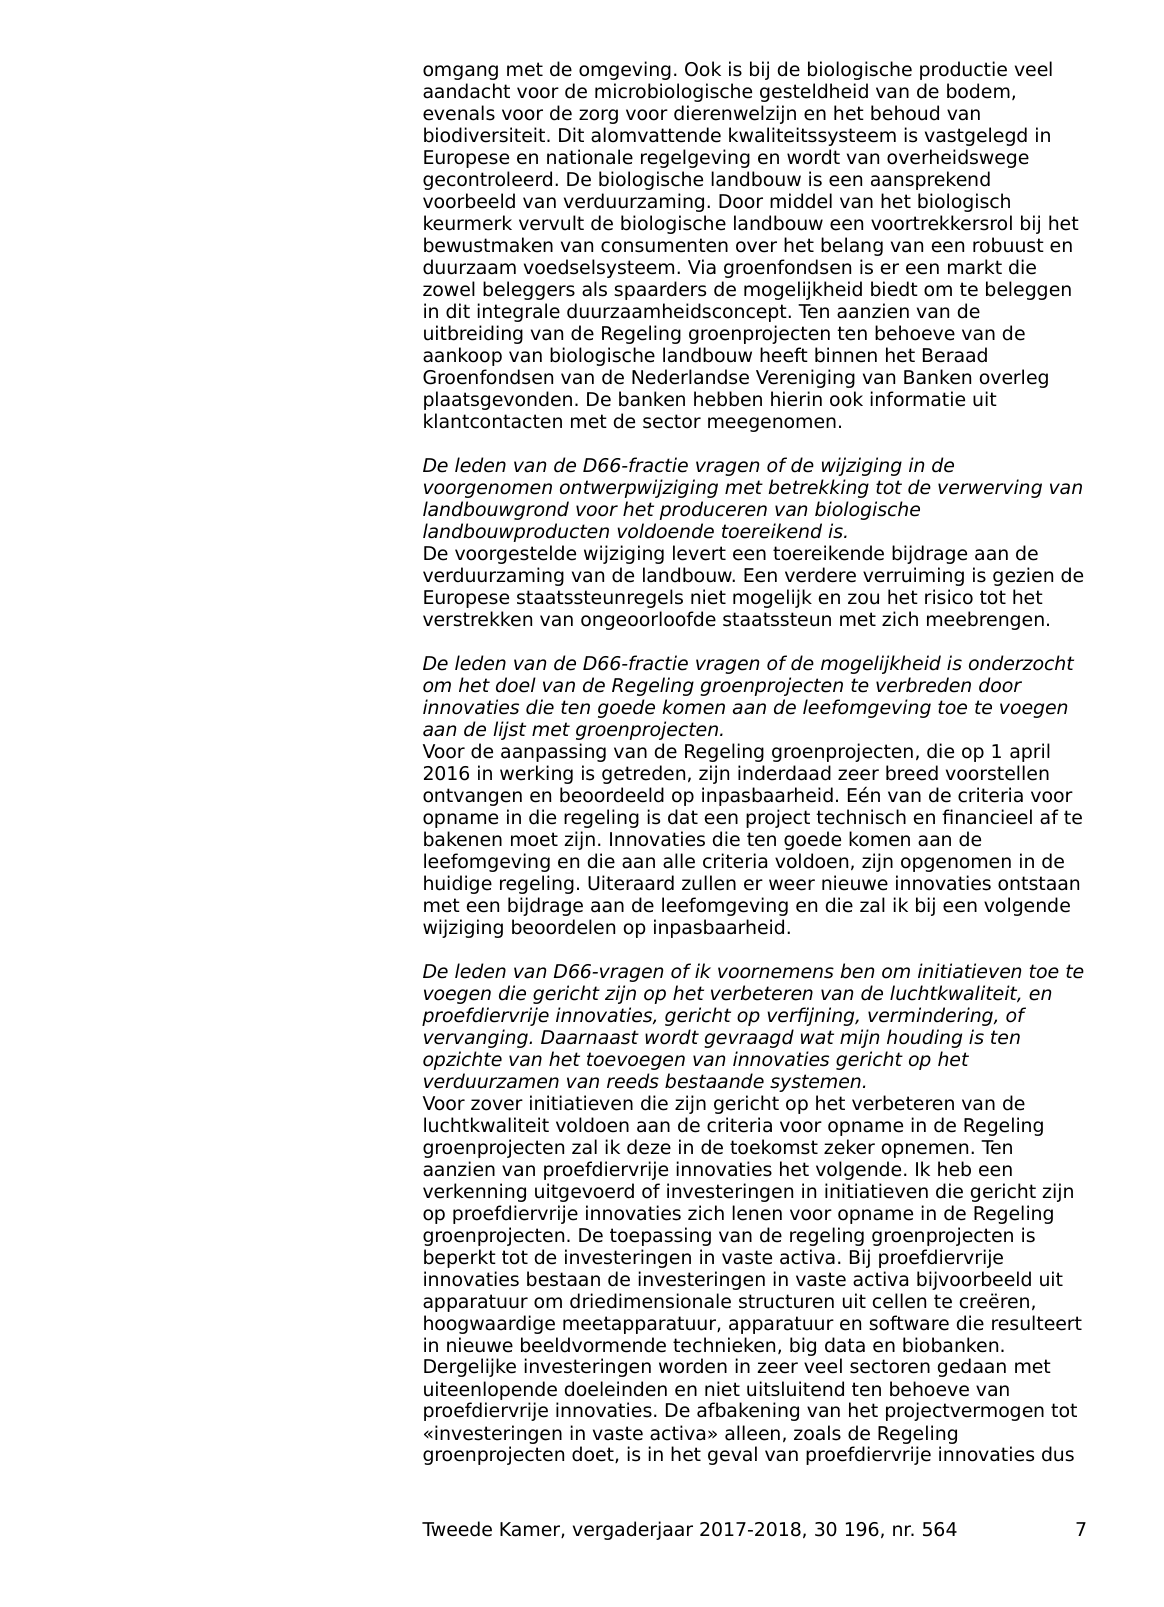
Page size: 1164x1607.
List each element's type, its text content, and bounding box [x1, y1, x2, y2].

text De leden van de D66-fractie vragen of de wijziging in de voorgenomen ontwerpwijziging met betrekking tot de verwerving van landbouwgrond voor het produceren van biologische landbouwproducten voldoende toereikend is. [422, 455, 1087, 543]
text omgang met de omgeving. Ook is bij de biologische productie veel aandacht voor de microbiologische gesteldheid van de bodem, evenals voor de zorg voor dierenwelzijn en het behoud van biodiversiteit. Dit alomvattende kwaliteitssysteem is vastgelegd in Europese en nationale regelgeving en wordt van overheidswege gecontroleerd. De biologische landbouw is een aansprekend voorbeeld van verduurzaming. Door middel van het biologisch keurmerk vervult de biologische landbouw een voortrekkersrol bij het bewustmaken van consumenten over het belang van een robuust en duurzaam voedselsysteem. Via groenfondsen is er een markt die zowel beleggers als spaarders de mogelijkheid biedt om te beleggen in dit integrale duurzaamheidsconcept. Ten aanzien van de uitbreiding van de Regeling groenprojecten ten behoeve van de aankoop van biologische landbouw heeft binnen het Beraad Groenfondsen van de Nederlandse Vereniging van Banken overleg plaatsgevonden. De banken hebben hierin ook informatie uit klantcontacten met de sector meegenomen. [422, 59, 1087, 433]
text De leden van D66-vragen of ik voornemens ben om initiatieven toe te voegen die gericht zijn op het verbeteren van de luchtkwaliteit, en proefdiervrije innovaties, gericht op verfijning, vermindering, of vervanging. Daarnaast wordt gevraagd wat mijn houding is ten opzichte van het toevoegen van innovaties gericht op het verduurzamen van reeds bestaande systemen. [422, 961, 1087, 1093]
text Voor zover initiatieven die zijn gericht op het verbeteren van de luchtkwaliteit voldoen aan de criteria voor opname in de Regeling groenprojecten zal ik deze in de toekomst zeker opnemen. Ten aanzien van proefdiervrije innovaties het volgende. Ik heb een verkenning uitgevoerd of investeringen in initiatieven die gericht zijn op proefdiervrije innovaties zich lenen voor opname in de Regeling groenprojecten. De toepassing van de regeling groenprojecten is beperkt tot de investeringen in vaste activa. Bij proefdiervrije innovaties bestaan de investeringen in vaste activa bijvoorbeeld uit apparatuur om driedimensionale structuren uit cellen te creëren, hoogwaardige meetapparatuur, apparatuur en software die resulteert in nieuwe beeldvormende technieken, big data en biobanken. Dergelijke investeringen worden in zeer veel sectoren gedaan met uiteenlopende doeleinden en niet uitsluitend ten behoeve van proefdiervrije innovaties. De afbakening van het projectvermogen tot «investeringen in vaste activa» alleen, zoals de Regeling groenprojecten doet, is in het geval van proefdiervrije innovaties dus [422, 1093, 1087, 1466]
text De leden van de D66-fractie vragen of de mogelijkheid is onderzocht om het doel van de Regeling groenprojecten te verbreden door innovaties die ten goede komen aan de leefomgeving toe te voegen aan de lijst met groenprojecten. [422, 653, 1087, 741]
text De voorgestelde wijziging levert een toereikende bijdrage aan de verduurzaming van de landbouw. Een verdere verruiming is gezien de Europese staatssteunregels niet mogelijk en zou het risico tot het verstrekken van ongeoorloofde staatssteun met zich meebrengen. [422, 543, 1087, 631]
text Voor de aanpassing van de Regeling groenprojecten, die op 1 april 2016 in werking is getreden, zijn inderdaad zeer breed voorstellen ontvangen en beoordeeld op inpasbaarheid. Eén van de criteria voor opname in die regeling is dat een project technisch en financieel af te bakenen moet zijn. Innovaties die ten goede komen aan de leefomgeving en die aan alle criteria voldoen, zijn opgenomen in de huidige regeling. Uiteraard zullen er weer nieuwe innovaties ontstaan met een bijdrage aan de leefomgeving en die zal ik bij een volgende wijziging beoordelen op inpasbaarheid. [422, 741, 1087, 939]
